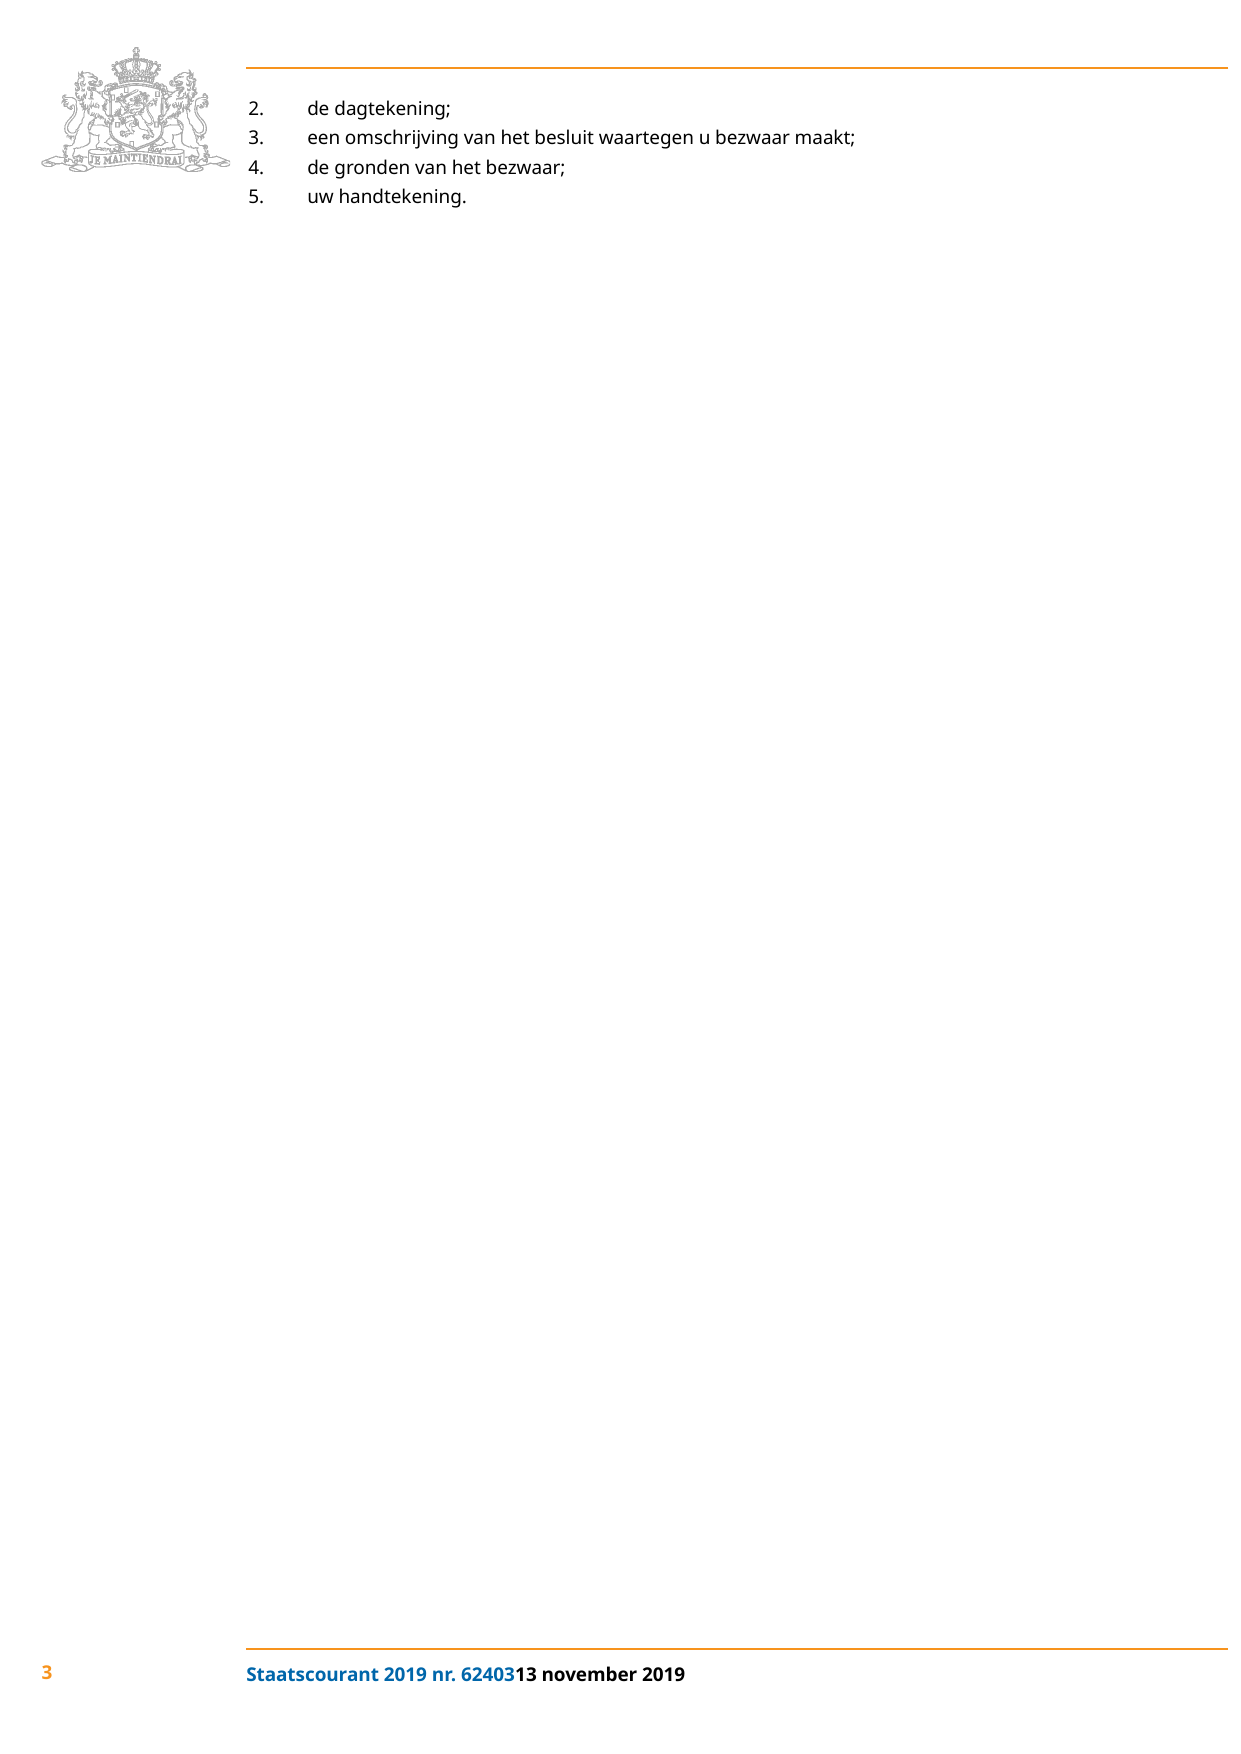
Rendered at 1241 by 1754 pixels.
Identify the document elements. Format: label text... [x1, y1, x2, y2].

list een omschrijving van het besluit waartegen u bezwaar maakt; [248, 124, 1152, 150]
list de dagtekening; [248, 95, 1152, 121]
list de gronden van het bezwaar; [248, 154, 1152, 180]
list uw handtekening. [248, 183, 1152, 209]
picture [41, 47, 231, 172]
